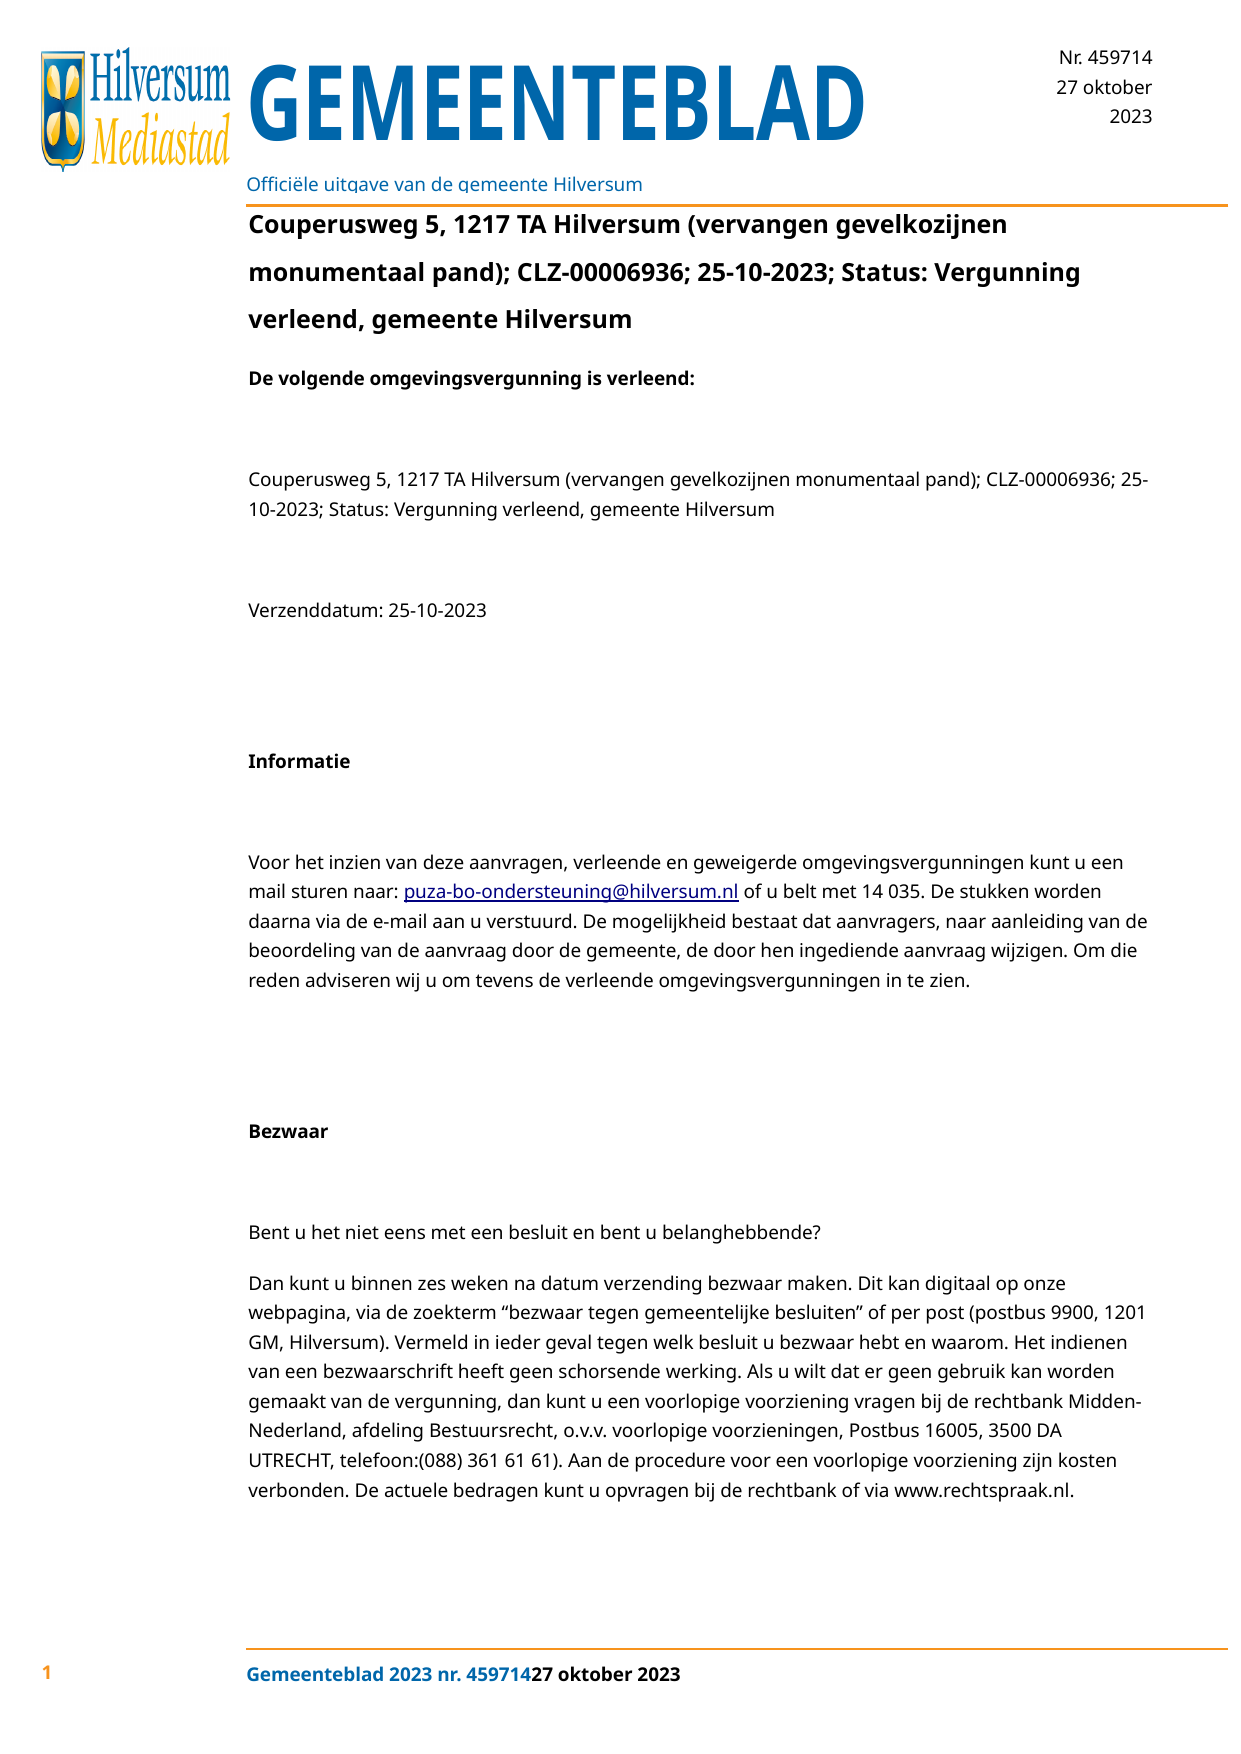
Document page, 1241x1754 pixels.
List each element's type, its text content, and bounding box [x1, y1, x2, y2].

text Couperusweg 5, 1217 TA Hilversum (vervangen gevelkozijnen monumentaal pand); CLZ-00006936; 25-10-2023; Status: Vergunning verleend, gemeente Hilversum [248, 466, 1152, 522]
text Bent u het niet eens met een besluit en bent u belanghebbende? [248, 1219, 1152, 1245]
text Informatie [248, 748, 1152, 774]
picture [41, 47, 231, 172]
text Bezwaar [248, 1118, 1152, 1144]
text De volgende omgevingsvergunning is verleend: [248, 366, 1152, 391]
text Dan kunt u binnen zes weken na datum verzending bezwaar maken. Dit kan digitaal op onze webpagina, via de zoekterm “bezwaar tegen gemeentelijke besluiten” of per post (postbus 9900, 1201 GM, Hilversum). Vermeld in ieder geval tegen welk besluit u bezwaar hebt en waarom. Het indienen van een bezwaarschrift heeft geen schorsende werking. Als u wilt dat er geen gebruik kan worden gemaakt van de vergunning, dan kunt u een voorlopige voorziening vragen bij de rechtbank Midden-Nederland, afdeling Bestuursrecht, o.v.v. voorlopige voorzieningen, Postbus 16005, 3500 DA UTRECHT, telefoon:(088) 361 61 61). Aan de procedure voor een voorlopige voorziening zijn kosten verbonden. De actuele bedragen kunt u opvragen bij de rechtbank of via www.rechtspraak.nl. [248, 1270, 1152, 1502]
text Couperusweg 5, 1217 TA Hilversum (vervangen gevelkozijnen monumentaal pand); CLZ-00006936; 25-10-2023; Status: Vergunning verleend, gemeente Hilversum [248, 207, 1152, 336]
text Voor het inzien van deze aanvragen, verleende en geweigerde omgevingsvergunningen kunt u een mail sturen naar: puza-bo-ondersteuning@hilversum.nl of u belt met 14 035. De stukken worden daarna via de e-mail aan u verstuurd. De mogelijkheid bestaat dat aanvragers, naar aanleiding van de beoordeling van de aanvraag door de gemeente, de door hen ingediende aanvraag wijzigen. Om die reden adviseren wij u om tevens de verleende omgevingsvergunningen in te zien. [248, 849, 1152, 993]
text Verzenddatum: 25-10-2023 [248, 597, 1152, 622]
